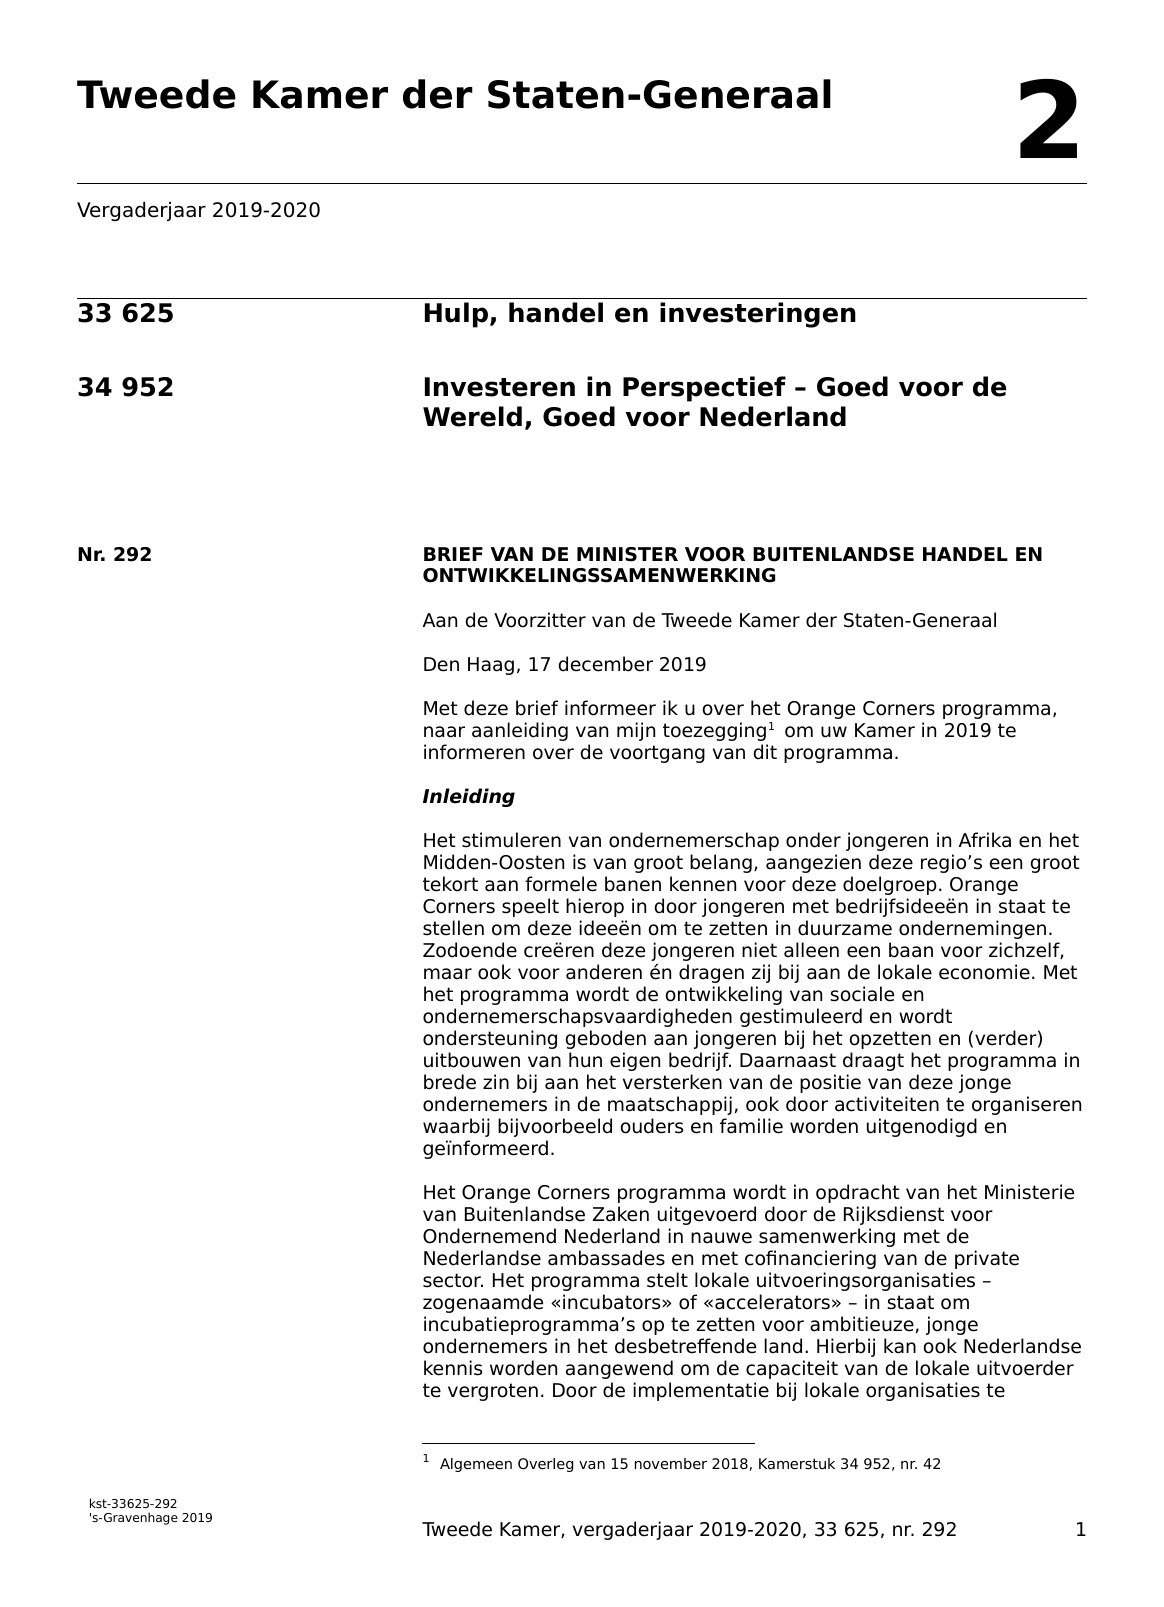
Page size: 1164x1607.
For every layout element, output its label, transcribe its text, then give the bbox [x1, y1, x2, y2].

text Het stimuleren van ondernemerschap onder jongeren in Afrika en het Midden-Oosten is van groot belang, aangezien deze regio’s een groot tekort aan formele banen kennen voor deze doelgroep. Orange Corners speelt hierop in door jongeren met bedrijfsideeën in staat te stellen om deze ideeën om te zetten in duurzame ondernemingen. Zodoende creëren deze jongeren niet alleen een baan voor zichzelf, maar ook voor anderen én dragen zij bij aan de lokale economie. Met het programma wordt de ontwikkeling van sociale en ondernemerschapsvaardigheden gestimuleerd en wordt ondersteuning geboden aan jongeren bij het opzetten en (verder) uitbouwen van hun eigen bedrijf. Daarnaast draagt het programma in brede zin bij aan het versterken van de positie van deze jonge ondernemers in de maatschappij, ook door activiteiten te organiseren waarbij bijvoorbeeld ouders en familie worden uitgenodigd en geïnformeerd. [422, 830, 1087, 1160]
subtitle Nr. 292 BRIEF VAN DE MINISTER VOOR BUITENLANDSE HANDEL EN ONTWIKKELINGSSAMENWERKING [77, 543, 1087, 587]
table_header 2 [886, 59, 1087, 183]
table_cell Vergaderjaar 2019-2020 [77, 184, 1087, 298]
text Het Orange Corners programma wordt in opdracht van het Ministerie van Buitenlandse Zaken uitgevoerd door de Rijksdienst voor Ondernemend Nederland in nauwe samenwerking met de Nederlandse ambassades en met cofinanciering van de private sector. Het programma stelt lokale uitvoeringsorganisaties – zogenaamde «incubators» of «accelerators» – in staat om incubatieprogramma’s op te zetten voor ambitieuze, jonge ondernemers in het desbetreffende land. Hierbij kan ook Nederlandse kennis worden aangewend om de capaciteit van de lokale uitvoerder te vergroten. Door de implementatie bij lokale organisaties te [422, 1182, 1087, 1402]
table_header Tweede Kamer der Staten-Generaal [77, 59, 886, 183]
text 's-Gravenhage 2019 [88, 1511, 323, 1525]
subtitle 33 625 Hulp, handel en investeringen [77, 299, 1087, 329]
subtitle Inleiding [422, 786, 1087, 808]
text Algemeen Overleg van 15 november 2018, Kamerstuk 34 952, nr. 42 [422, 1452, 1087, 1474]
text kst-33625-292 [88, 1497, 323, 1511]
text Den Haag, 17 december 2019 [422, 654, 1087, 676]
text Aan de Voorzitter van de Tweede Kamer der Staten-Generaal [422, 609, 1087, 632]
text Met deze brief informeer ik u over het Orange Corners programma, naar aanleiding van mijn toezegging om uw Kamer in 2019 te informeren over de voortgang van dit programma. [422, 698, 1087, 764]
subtitle 34 952 Investeren in Perspectief – Goed voor de Wereld, Goed voor Nederland [77, 373, 1087, 432]
